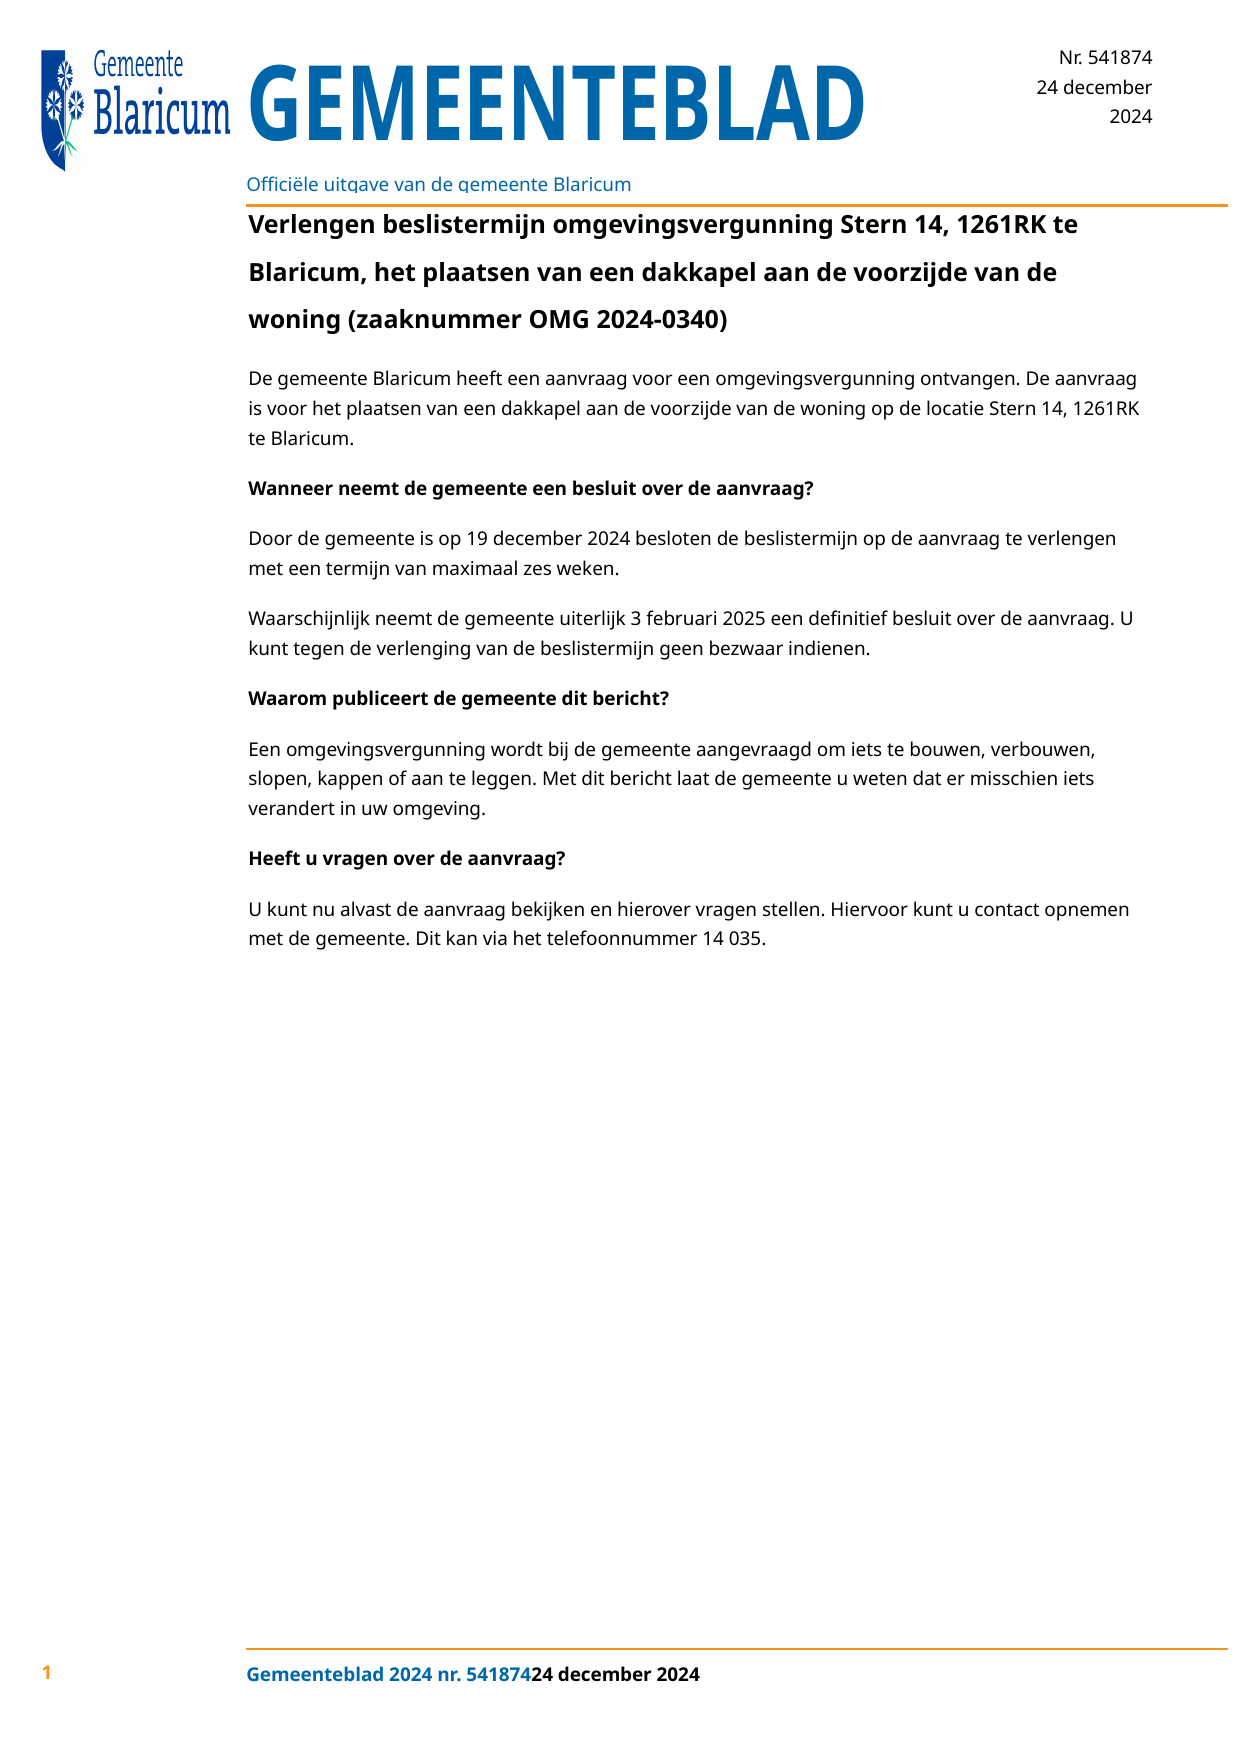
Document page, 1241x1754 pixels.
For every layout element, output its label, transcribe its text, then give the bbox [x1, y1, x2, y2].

text De gemeente Blaricum heeft een aanvraag voor een omgevingsvergunning ontvangen. De aanvraag is voor het plaatsen van een dakkapel aan de voorzijde van de woning op de locatie Stern 14, 1261RK te Blaricum. [248, 366, 1152, 450]
text Verlengen beslistermijn omgevingsvergunning Stern 14, 1261RK te Blaricum, het plaatsen van een dakkapel aan de voorzijde van de woning (zaaknummer OMG 2024-0340) [248, 207, 1152, 336]
text Door de gemeente is op 19 december 2024 besloten de beslistermijn op de aanvraag te verlengen met een termijn van maximaal zes weken. [248, 526, 1152, 581]
text Heeft u vragen over de aanvraag? [248, 846, 1152, 871]
text Waarom publiceert de gemeente dit bericht? [248, 686, 1152, 711]
text Waarschijnlijk neemt de gemeente uiterlijk 3 februari 2025 een definitief besluit over de aanvraag. U kunt tegen de verlenging van de beslistermijn geen bezwaar indienen. [248, 606, 1152, 661]
text Wanneer neemt de gemeente een besluit over de aanvraag? [248, 475, 1152, 501]
picture [41, 47, 231, 172]
text Een omgevingsvergunning wordt bij de gemeente aangevraagd om iets te bouwen, verbouwen, slopen, kappen of aan te leggen. Met dit bericht laat de gemeente u weten dat er misschien iets verandert in uw omgeving. [248, 736, 1152, 821]
text U kunt nu alvast de aanvraag bekijken en hierover vragen stellen. Hiervoor kunt u contact opnemen met de gemeente. Dit kan via het telefoonnummer 14 035. [248, 896, 1152, 951]
